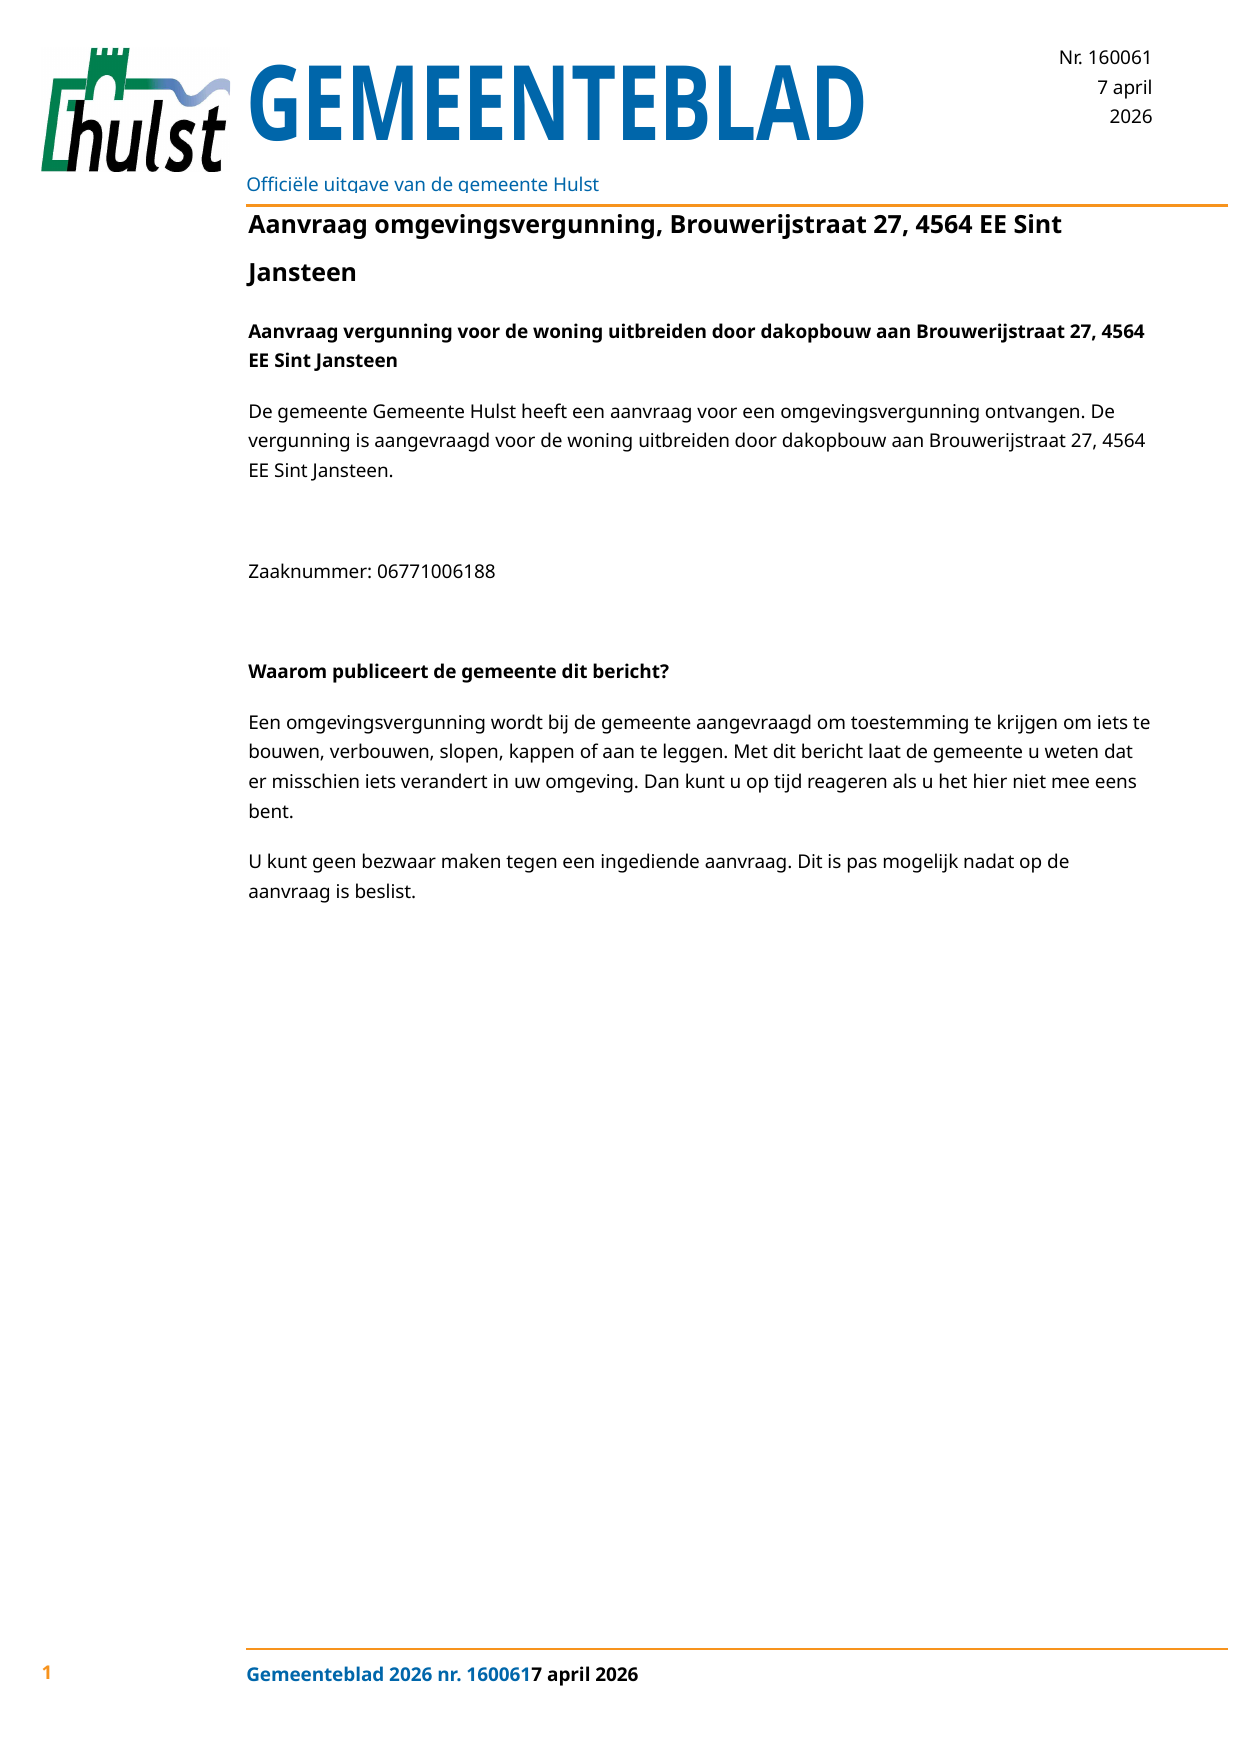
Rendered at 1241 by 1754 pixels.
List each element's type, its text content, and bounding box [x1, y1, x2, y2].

text De gemeente Gemeente Hulst heeft een aanvraag voor een omgevingsvergunning ontvangen. De vergunning is aangevraagd voor de woning uitbreiden door dakopbouw aan Brouwerijstraat 27, 4564 EE Sint Jansteen. [248, 398, 1152, 483]
text Aanvraag vergunning voor de woning uitbreiden door dakopbouw aan Brouwerijstraat 27, 4564 EE Sint Jansteen [248, 318, 1152, 373]
text Aanvraag omgevingsvergunning, Brouwerijstraat 27, 4564 EE Sint Jansteen [248, 207, 1152, 288]
text U kunt geen bezwaar maken tegen een ingediende aanvraag. Dit is pas mogelijk nadat op de aanvraag is beslist. [248, 848, 1152, 904]
text Waarom publiceert de gemeente dit bericht? [248, 659, 1152, 684]
text Zaaknummer: 06771006188 [248, 558, 1152, 584]
picture [41, 47, 231, 172]
text Een omgevingsvergunning wordt bij de gemeente aangevraagd om toestemming te krijgen om iets te bouwen, verbouwen, slopen, kappen of aan te leggen. Met dit bericht laat de gemeente u weten dat er misschien iets verandert in uw omgeving. Dan kunt u op tijd reageren als u het hier niet mee eens bent. [248, 709, 1152, 824]
